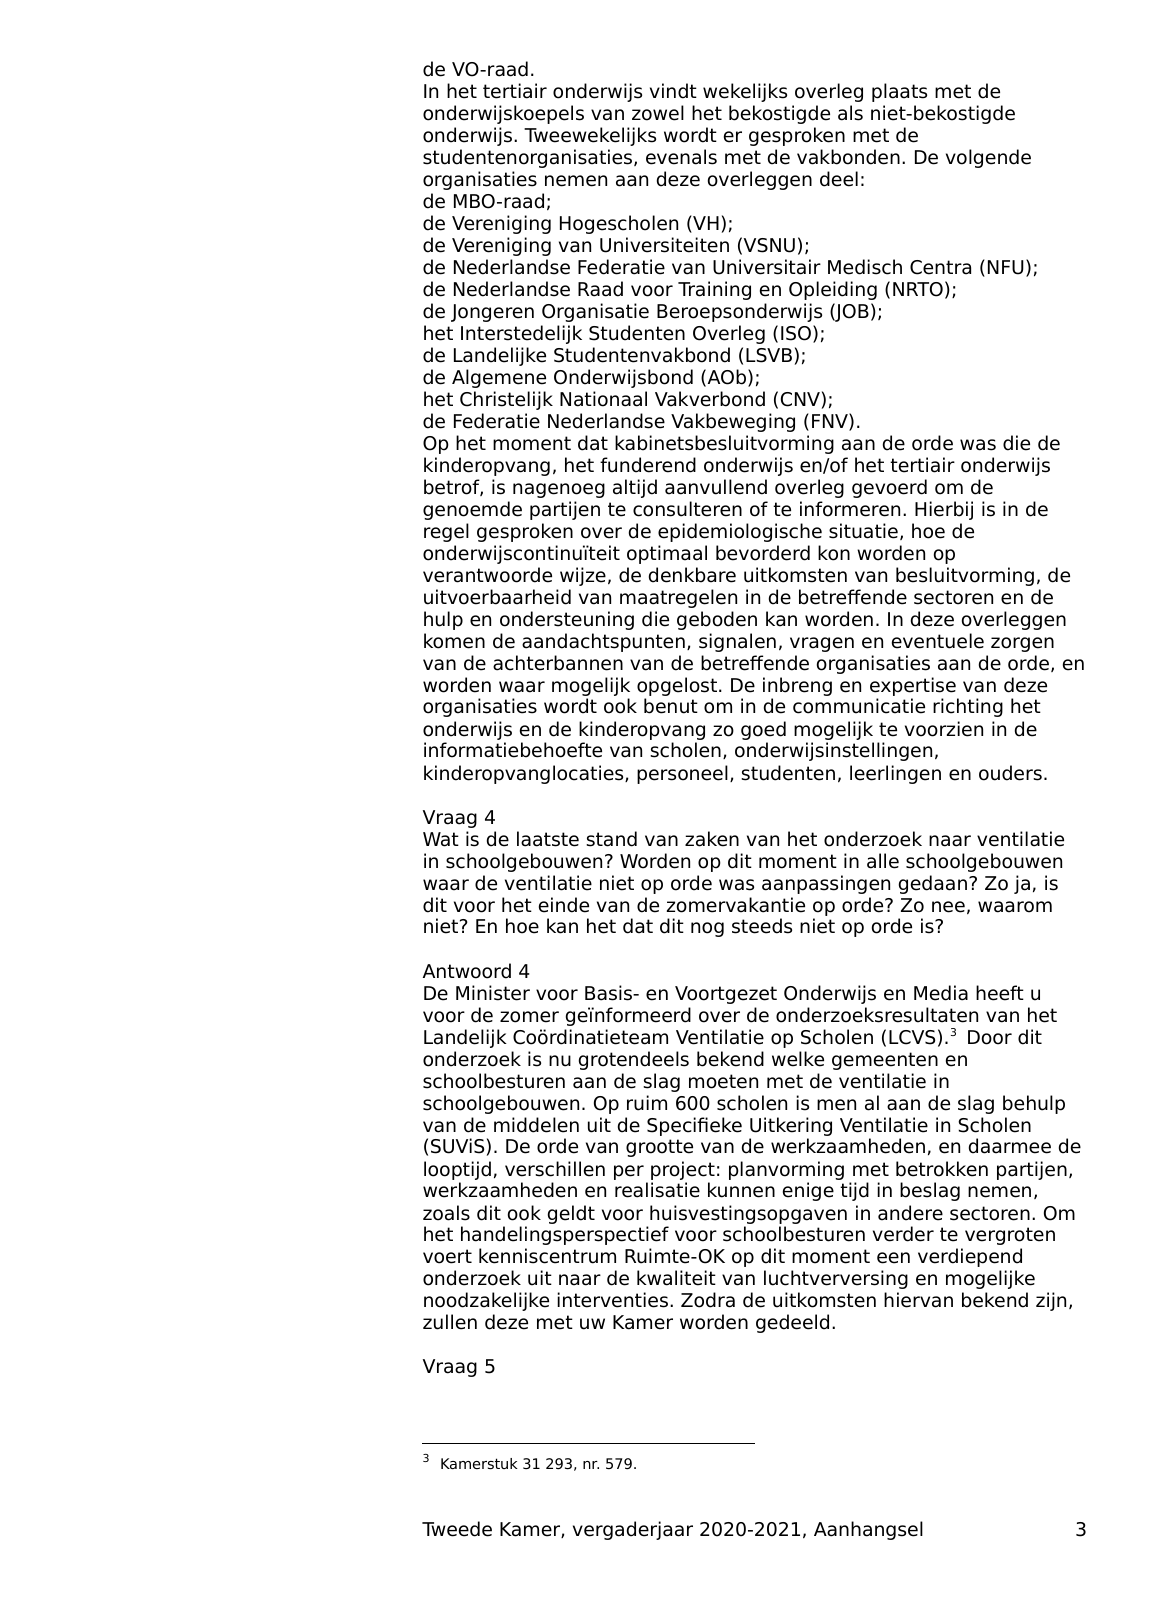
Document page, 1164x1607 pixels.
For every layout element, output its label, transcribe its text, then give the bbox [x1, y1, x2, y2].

text het Christelijk Nationaal Vakverbond (CNV); [422, 389, 1087, 411]
text Antwoord 4 [422, 961, 1087, 983]
text Vraag 4 [422, 807, 1087, 828]
text Vraag 5 [422, 1356, 1087, 1378]
text de Vereniging Hogescholen (VH); [422, 213, 1087, 235]
text De Minister voor Basis- en Voortgezet Onderwijs en Media heeft u voor de zomer geïnformeerd over de onderzoeksresultaten van het Landelijk Coördinatieteam Ventilatie op Scholen (LCVS). Door dit onderzoek is nu grotendeels bekend welke gemeenten en schoolbesturen aan de slag moeten met de ventilatie in schoolgebouwen. Op ruim 600 scholen is men al aan de slag behulp van de middelen uit de Specifieke Uitkering Ventilatie in Scholen (SUViS). De orde van grootte van de werkzaamheden, en daarmee de looptijd, verschillen per project: planvorming met betrokken partijen, werkzaamheden en realisatie kunnen enige tijd in beslag nemen, zoals dit ook geldt voor huisvestingsopgaven in andere sectoren. Om het handelingsperspectief voor schoolbesturen verder te vergroten voert kenniscentrum Ruimte-OK op dit moment een verdiepend onderzoek uit naar de kwaliteit van luchtverversing en mogelijke noodzakelijke interventies. Zodra de uitkomsten hiervan bekend zijn, zullen deze met uw Kamer worden gedeeld. [422, 983, 1087, 1334]
text de Federatie Nederlandse Vakbeweging (FNV). [422, 411, 1087, 433]
text het Interstedelijk Studenten Overleg (ISO); [422, 323, 1087, 345]
text Wat is de laatste stand van zaken van het onderzoek naar ventilatie in schoolgebouwen? Worden op dit moment in alle schoolgebouwen waar de ventilatie niet op orde was aanpassingen gedaan? Zo ja, is dit voor het einde van de zomervakantie op orde? Zo nee, waarom niet? En hoe kan het dat dit nog steeds niet op orde is? [422, 828, 1087, 938]
text Op het moment dat kabinetsbesluitvorming aan de orde was die de kinderopvang, het funderend onderwijs en/of het tertiair onderwijs betrof, is nagenoeg altijd aanvullend overleg gevoerd om de genoemde partijen te consulteren of te informeren. Hierbij is in de regel gesproken over de epidemiologische situatie, hoe de onderwijscontinuïteit optimaal bevorderd kon worden op verantwoorde wijze, de denkbare uitkomsten van besluitvorming, de uitvoerbaarheid van maatregelen in de betreffende sectoren en de hulp en ondersteuning die geboden kan worden. In deze overleggen komen de aandachtspunten, signalen, vragen en eventuele zorgen van de achterbannen van de betreffende organisaties aan de orde, en worden waar mogelijk opgelost. De inbreng en expertise van deze organisaties wordt ook benut om in de communicatie richting het onderwijs en de kinderopvang zo goed mogelijk te voorzien in de informatiebehoefte van scholen, onderwijsinstellingen, kinderopvanglocaties, personeel, studenten, leerlingen en ouders. [422, 433, 1087, 784]
text de Vereniging van Universiteiten (VSNU); [422, 235, 1087, 257]
text de MBO-raad; [422, 191, 1087, 213]
text de Landelijke Studentenvakbond (LSVB); [422, 345, 1087, 367]
text de Jongeren Organisatie Beroepsonderwijs (JOB); [422, 301, 1087, 323]
text de Algemene Onderwijsbond (AOb); [422, 367, 1087, 389]
text de Nederlandse Raad voor Training en Opleiding (NRTO); [422, 279, 1087, 301]
text In het tertiair onderwijs vindt wekelijks overleg plaats met de onderwijskoepels van zowel het bekostigde als niet-bekostigde onderwijs. Tweewekelijks wordt er gesproken met de studentenorganisaties, evenals met de vakbonden. De volgende organisaties nemen aan deze overleggen deel: [422, 81, 1087, 191]
text de Nederlandse Federatie van Universitair Medisch Centra (NFU); [422, 257, 1087, 279]
text Kamerstuk 31 293, nr. 579. [422, 1452, 1087, 1474]
text de VO-raad. [422, 59, 1087, 81]
